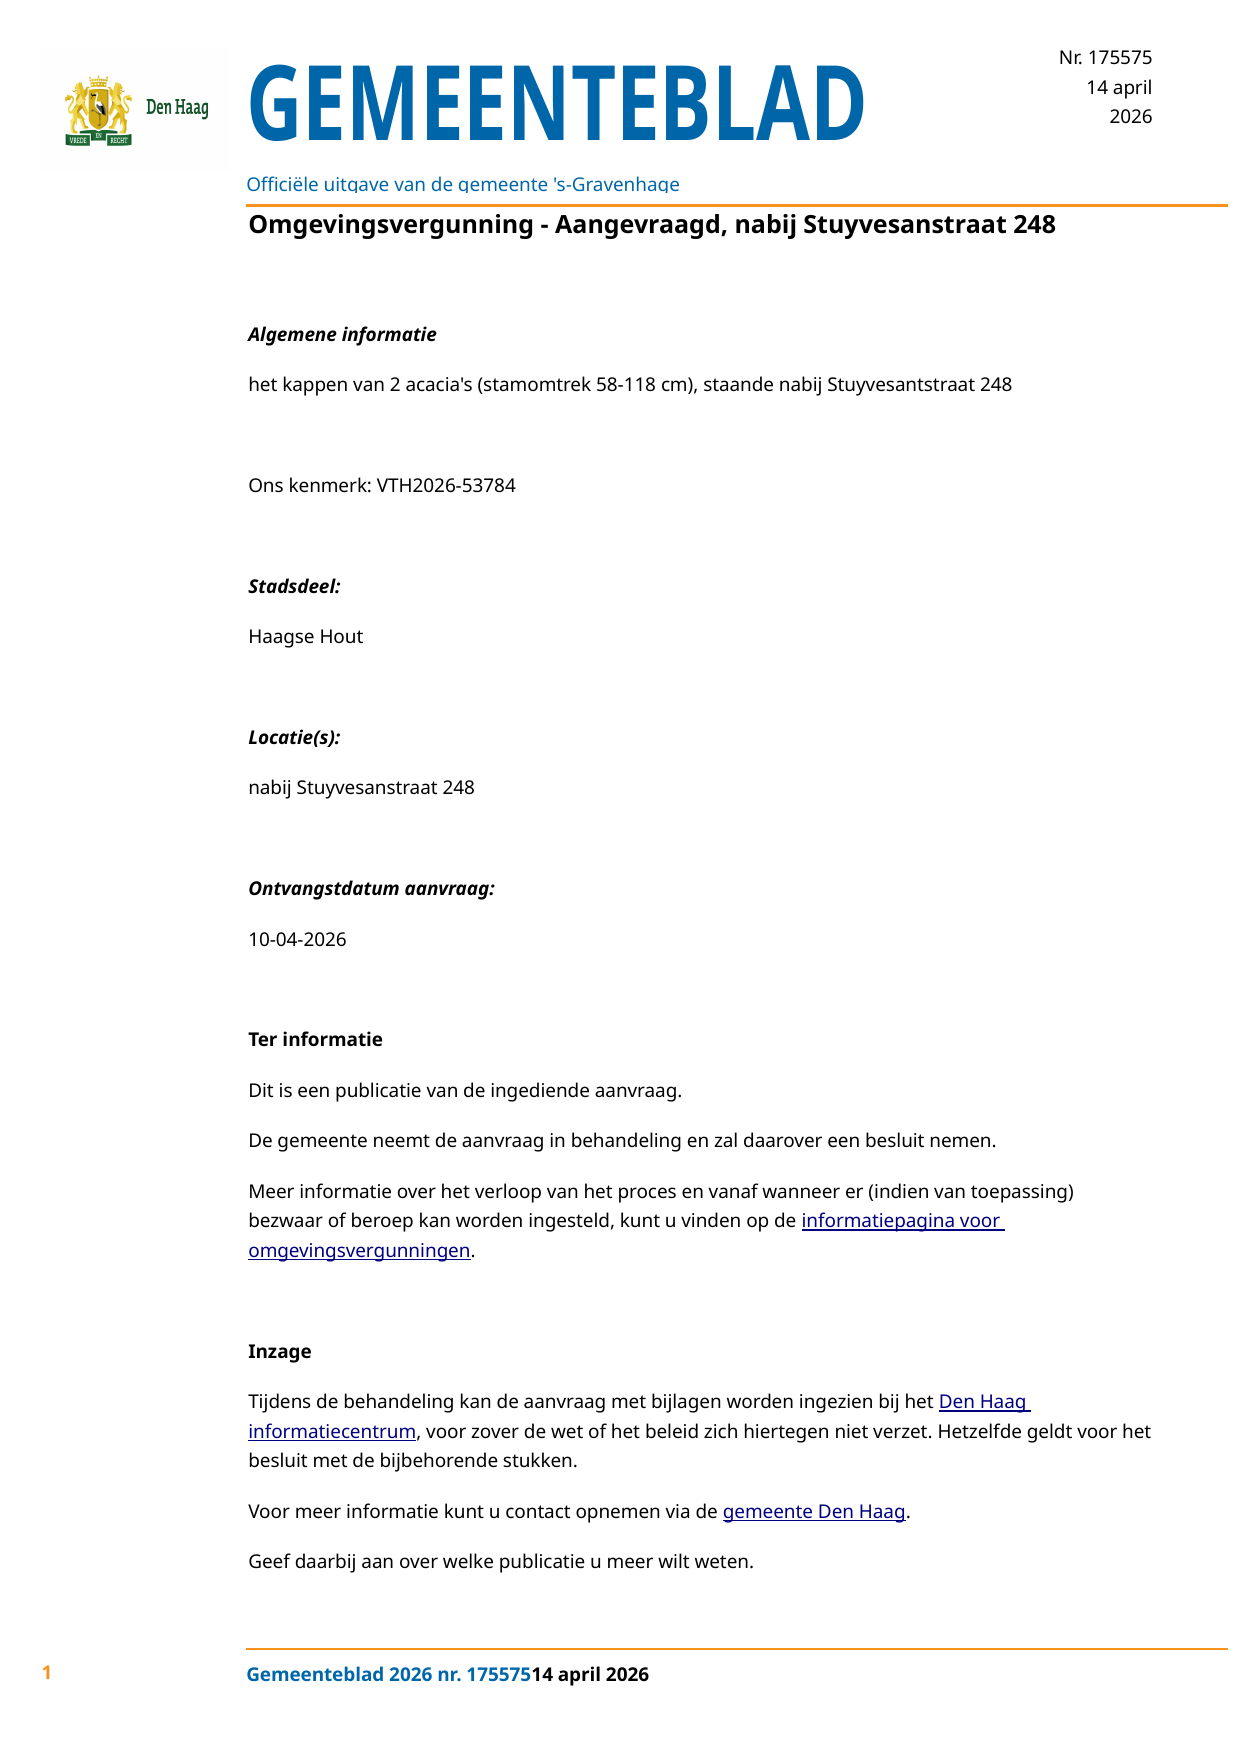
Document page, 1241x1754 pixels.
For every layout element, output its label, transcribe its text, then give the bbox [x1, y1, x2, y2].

text Omgevingsvergunning - Aangevraagd, nabij Stuyvesanstraat 248 [248, 207, 1152, 241]
text Algemene informatie [248, 321, 1152, 346]
text Inzage [248, 1338, 1152, 1363]
text Stadsdeel: [248, 573, 1152, 598]
text Geef daarbij aan over welke publicatie u meer wilt weten. [248, 1548, 1152, 1574]
text Ter informatie [248, 1027, 1152, 1052]
text Dit is een publicatie van de ingediende aanvraag. [248, 1077, 1152, 1103]
text Tijdens de behandeling kan de aanvraag met bijlagen worden ingezien bij het Den Haag informatiecentrum, voor zover de wet of het beleid zich hiertegen niet verzet. Hetzelfde geldt voor het besluit met de bijbehorende stukken. [248, 1388, 1152, 1473]
text Haagse Hout [248, 623, 1152, 649]
text het kappen van 2 acacia's (stamomtrek 58-118 cm), staande nabij Stuyvesantstraat 248 [248, 371, 1152, 397]
text De gemeente neemt de aanvraag in behandeling en zal daarover een besluit nemen. [248, 1127, 1152, 1153]
text Voor meer informatie kunt u contact opnemen via de gemeente Den Haag. [248, 1498, 1152, 1523]
text Meer informatie over het verloop van het proces en vanaf wanneer er (indien van toepassing) bezwaar of beroep kan worden ingesteld, kunt u vinden op de informatiepagina voor omgevingsvergunningen. [248, 1178, 1152, 1263]
text Ontvangstdatum aanvraag: [248, 875, 1152, 901]
text 10-04-2026 [248, 926, 1152, 951]
picture [41, 47, 231, 172]
text Ons kenmerk: VTH2026-53784 [248, 472, 1152, 498]
text Locatie(s): [248, 724, 1152, 750]
text nabij Stuyvesanstraat 248 [248, 774, 1152, 800]
